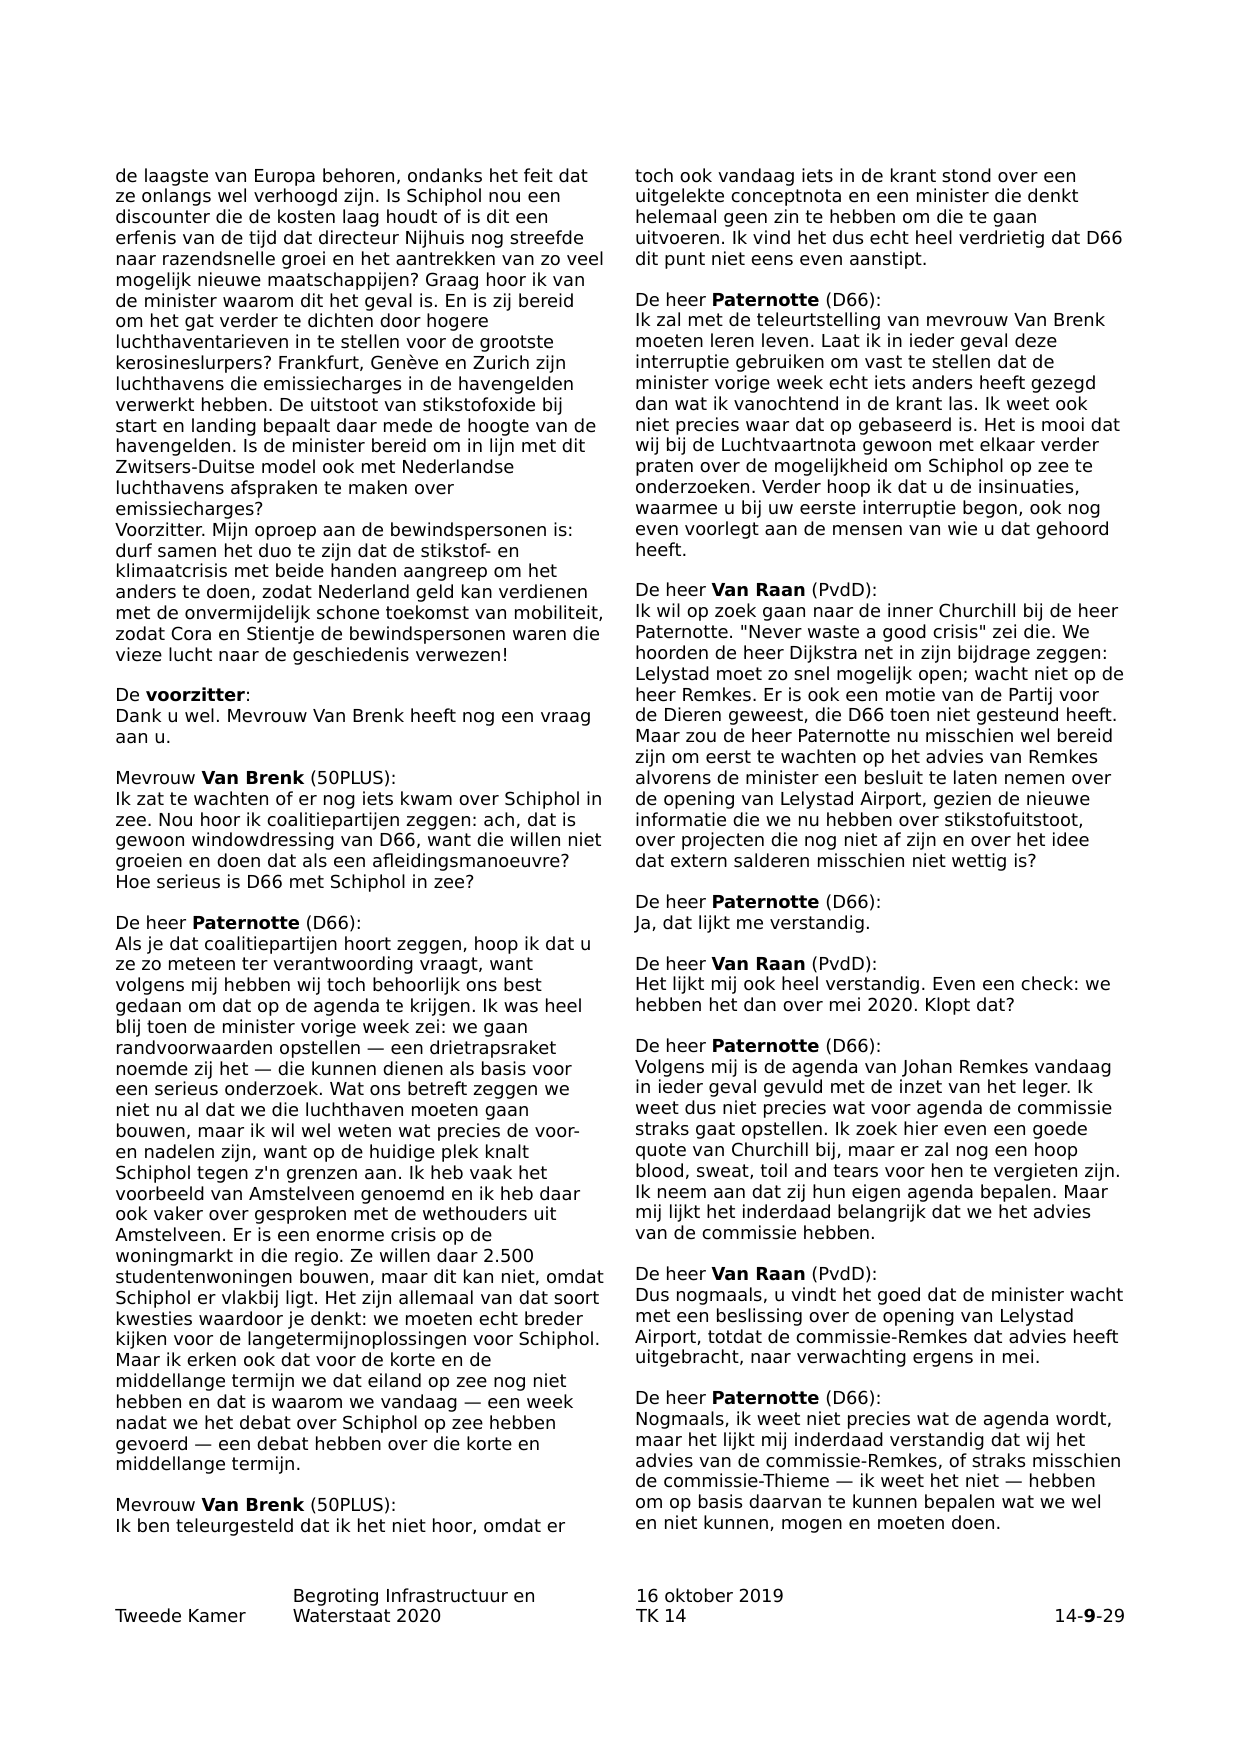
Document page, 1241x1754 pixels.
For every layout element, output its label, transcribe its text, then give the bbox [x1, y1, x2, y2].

text Voorzitter. Mijn oproep aan de bewindspersonen is: durf samen het duo te zijn dat de stikstof- en klimaatcrisis met beide handen aangreep om het anders te doen, zodat Nederland geld kan verdienen met de onvermijdelijk schone toekomst van mobiliteit, zodat Cora en Stientje de bewindspersonen waren die vieze lucht naar de geschiedenis verwezen! [115, 519, 605, 665]
text De heer Paternotte (D66): [115, 913, 605, 933]
text Als je dat coalitiepartijen hoort zeggen, hoop ik dat u ze zo meteen ter verantwoording vraagt, want volgens mij hebben wij toch behoorlijk ons best gedaan om dat op de agenda te krijgen. Ik was heel blij toen de minister vorige week zei: we gaan randvoorwaarden opstellen — een drietrapsraket noemde zij het — die kunnen dienen als basis voor een serieus onderzoek. Wat ons betreft zeggen we niet nu al dat we die luchthaven moeten gaan bouwen, maar ik wil wel weten wat precies de voor- en nadelen zijn, want op de huidige plek knalt Schiphol tegen z'n grenzen aan. Ik heb vaak het voorbeeld van Amstelveen genoemd en ik heb daar ook vaker over gesproken met de wethouders uit Amstelveen. Er is een enorme crisis op de woningmarkt in die regio. Ze willen daar 2.500 studentenwoningen bouwen, maar dit kan niet, omdat Schiphol er vlakbij ligt. Het zijn allemaal van dat soort kwesties waardoor je denkt: we moeten echt breder kijken voor de langetermijnoplossingen voor Schiphol. Maar ik erken ook dat voor de korte en de middellange termijn we dat eiland op zee nog niet hebben en dat is waarom we vandaag — een week nadat we het debat over Schiphol op zee hebben gevoerd — een debat hebben over die korte en middellange termijn. [115, 933, 605, 1475]
text De heer Paternotte (D66): [635, 289, 1125, 310]
text Dank u wel. Mevrouw Van Brenk heeft nog een vraag aan u. [115, 706, 605, 748]
text de laagste van Europa behoren, ondanks het feit dat ze onlangs wel verhoogd zijn. Is Schiphol nou een discounter die de kosten laag houdt of is dit een erfenis van de tijd dat directeur Nijhuis nog streefde naar razendsnelle groei en het aantrekken van zo veel mogelijk nieuwe maatschappijen? Graag hoor ik van de minister waarom dit het geval is. En is zij bereid om het gat verder te dichten door hogere luchthaventarieven in te stellen voor de grootste kerosineslurpers? Frankfurt, Genève en Zurich zijn luchthavens die emissiecharges in de havengelden verwerkt hebben. De uitstoot van stikstofoxide bij start en landing bepaalt daar mede de hoogte van de havengelden. Is de minister bereid om in lijn met dit Zwitsers-Duitse model ook met Nederlandse luchthavens afspraken te maken over emissiecharges? [115, 165, 605, 519]
text Ik zal met de teleurtstelling van mevrouw Van Brenk moeten leren leven. Laat ik in ieder geval deze interruptie gebruiken om vast te stellen dat de minister vorige week echt iets anders heeft gezegd dan wat ik vanochtend in de krant las. Ik weet ook niet precies waar dat op gebaseerd is. Het is mooi dat wij bij de Luchtvaartnota gewoon met elkaar verder praten over de mogelijkheid om Schiphol op zee te onderzoeken. Verder hoop ik dat u de insinuaties, waarmee u bij uw eerste interruptie begon, ook nog even voorlegt aan de mensen van wie u dat gehoord heeft. [635, 310, 1125, 560]
text De heer Paternotte (D66): [635, 1388, 1125, 1409]
text Het lijkt mij ook heel verstandig. Even een check: we hebben het dan over mei 2020. Klopt dat? [635, 974, 1125, 1016]
text Mevrouw Van Brenk (50PLUS): [115, 768, 605, 788]
text De heer Van Raan (PvdD): [635, 580, 1125, 601]
text De voorzitter: [115, 685, 605, 706]
text Ja, dat lijkt me verstandig. [635, 912, 1125, 933]
text De heer Van Raan (PvdD): [635, 953, 1125, 974]
text Ik wil op zoek gaan naar de inner Churchill bij de heer Paternotte. "Never waste a good crisis" zei die. We hoorden de heer Dijkstra net in zijn bijdrage zeggen: Lelystad moet zo snel mogelijk open; wacht niet op de heer Remkes. Er is ook een motie van de Partij voor de Dieren geweest, die D66 toen niet gesteund heeft. Maar zou de heer Paternotte nu misschien wel bereid zijn om eerst te wachten op het advies van Remkes alvorens de minister een besluit te laten nemen over de opening van Lelystad Airport, gezien de nieuwe informatie die we nu hebben over stikstofuitstoot, over projecten die nog niet af zijn en over het idee dat extern salderen misschien niet wettig is? [635, 601, 1125, 872]
text Volgens mij is de agenda van Johan Remkes vandaag in ieder geval gevuld met de inzet van het leger. Ik weet dus niet precies wat voor agenda de commissie straks gaat opstellen. Ik zoek hier even een goede quote van Churchill bij, maar er zal nog een hoop blood, sweat, toil and tears voor hen te vergieten zijn. Ik neem aan dat zij hun eigen agenda bepalen. Maar mij lijkt het inderdaad belangrijk dat we het advies van de commissie hebben. [635, 1056, 1125, 1244]
text De heer Van Raan (PvdD): [635, 1264, 1125, 1285]
text Nogmaals, ik weet niet precies wat de agenda wordt, maar het lijkt mij inderdaad verstandig dat wij het advies van de commissie-Remkes, of straks misschien de commissie-Thieme — ik weet het niet — hebben om op basis daarvan te kunnen bepalen wat we wel en niet kunnen, mogen en moeten doen. [635, 1409, 1125, 1534]
text Dus nogmaals, u vindt het goed dat de minister wacht met een beslissing over de opening van Lelystad Airport, totdat de commissie-Remkes dat advies heeft uitgebracht, naar verwachting ergens in mei. [635, 1285, 1125, 1368]
text De heer Paternotte (D66): [635, 1036, 1125, 1056]
text Ik zat te wachten of er nog iets kwam over Schiphol in zee. Nou hoor ik coalitiepartijen zeggen: ach, dat is gewoon windowdressing van D66, want die willen niet groeien en doen dat als een afleidingsmanoeuvre? Hoe serieus is D66 met Schiphol in zee? [115, 788, 605, 893]
text Ik ben teleurgesteld dat ik het niet hoor, omdat er [115, 1516, 605, 1537]
text Mevrouw Van Brenk (50PLUS): [115, 1495, 605, 1516]
text toch ook vandaag iets in de krant stond over een uitgelekte conceptnota en een minister die denkt helemaal geen zin te hebben om die te gaan uitvoeren. Ik vind het dus echt heel verdrietig dat D66 dit punt niet eens even aanstipt. [635, 165, 1125, 269]
text De heer Paternotte (D66): [635, 892, 1125, 912]
